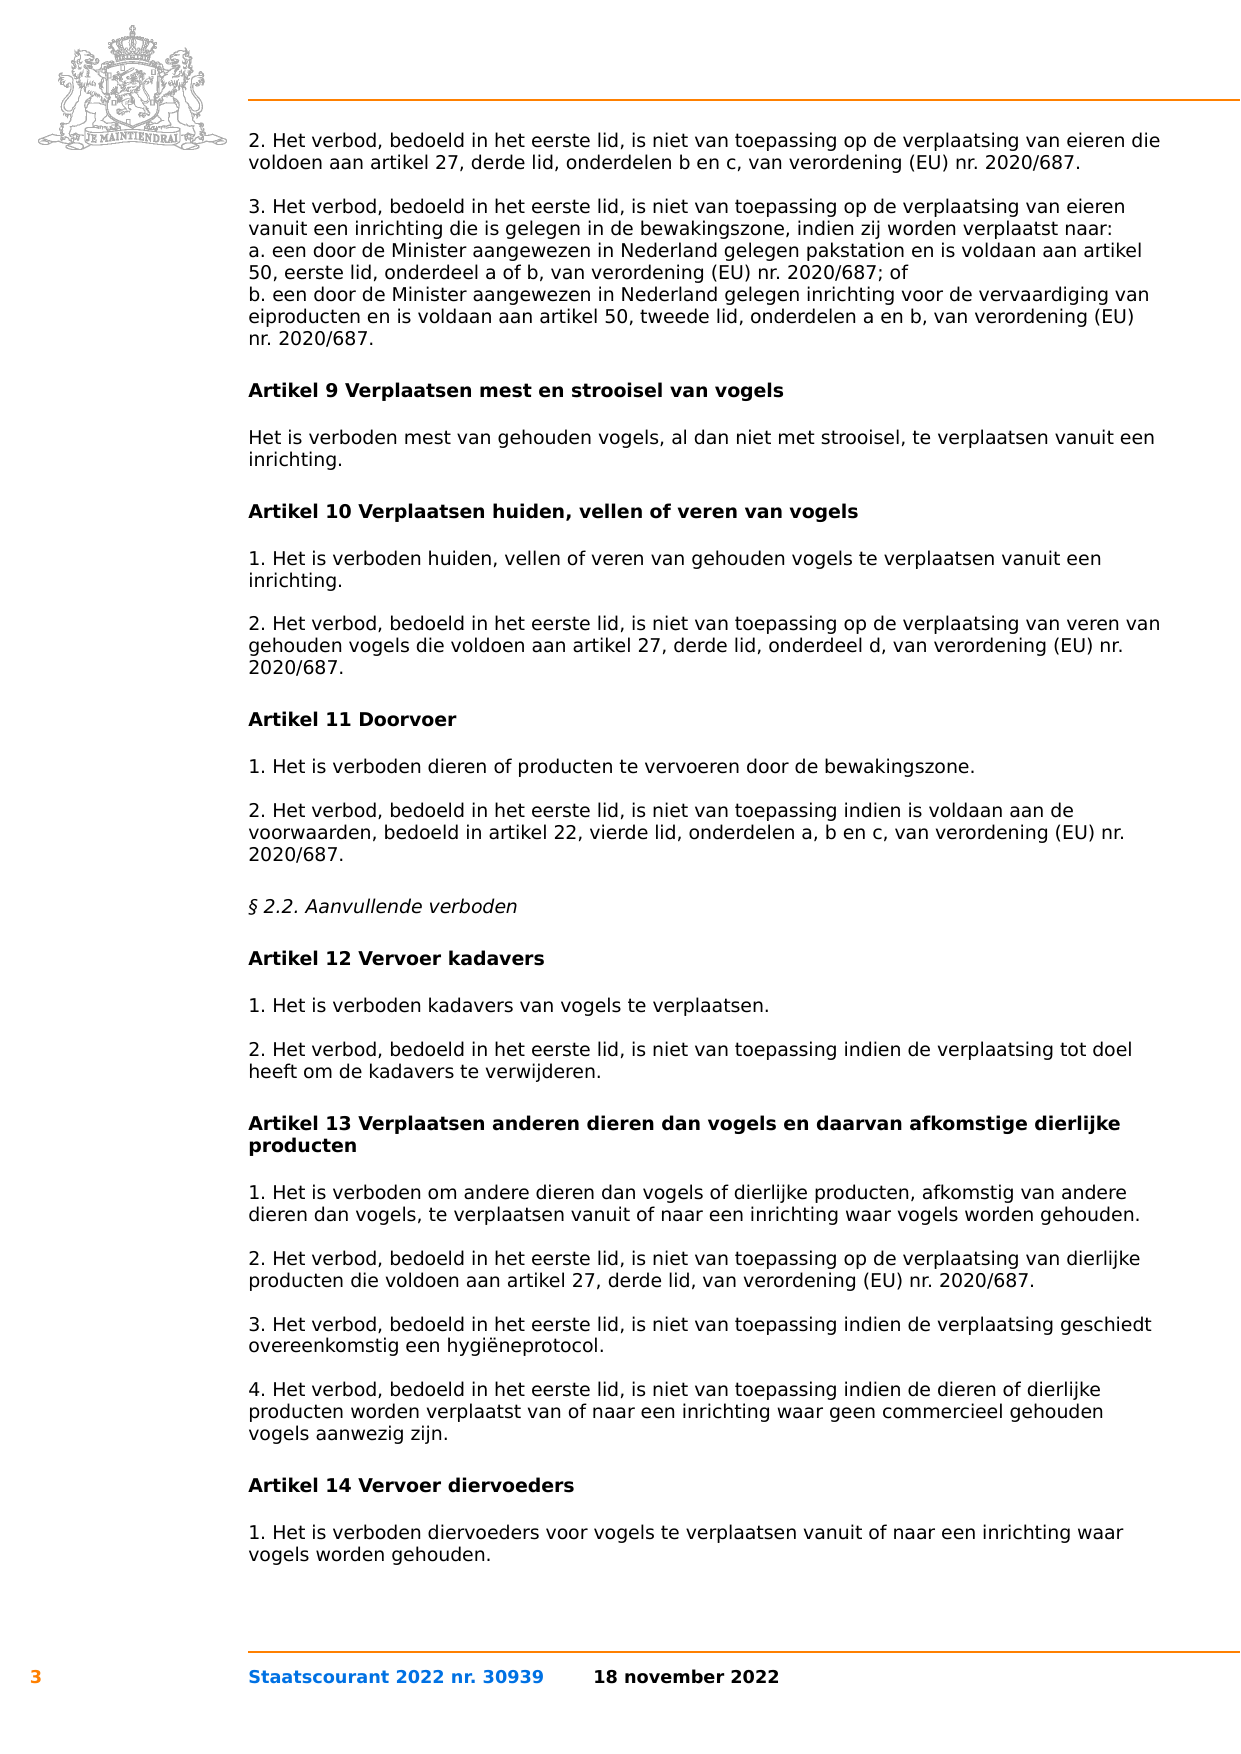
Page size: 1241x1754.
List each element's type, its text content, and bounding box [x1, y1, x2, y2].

text 4. Het verbod, bedoeld in het eerste lid, is niet van toepassing indien de dieren of dierlijke producten worden verplaatst van of naar een inrichting waar geen commercieel gehouden vogels aanwezig zijn. [248, 1379, 1163, 1445]
text 2. Het verbod, bedoeld in het eerste lid, is niet van toepassing indien is voldaan aan de voorwaarden, bedoeld in artikel 22, vierde lid, onderdelen a, b en c, van verordening (EU) nr. 2020/687. [248, 800, 1163, 866]
text a. een door de Minister aangewezen in Nederland gelegen pakstation en is voldaan aan artikel 50, eerste lid, onderdeel a of b, van verordening (EU) nr. 2020/687; of [248, 240, 1163, 284]
text 3. Het verbod, bedoeld in het eerste lid, is niet van toepassing op de verplaatsing van eieren vanuit een inrichting die is gelegen in de bewakingszone, indien zij worden verplaatst naar: [248, 196, 1163, 240]
subtitle Artikel 12 Vervoer kadavers [248, 948, 1163, 970]
subtitle Artikel 14 Vervoer diervoeders [248, 1475, 1163, 1497]
text 2. Het verbod, bedoeld in het eerste lid, is niet van toepassing indien de verplaatsing tot doel heeft om de kadavers te verwijderen. [248, 1039, 1163, 1083]
subtitle Artikel 10 Verplaatsen huiden, vellen of veren van vogels [248, 501, 1163, 522]
text 2. Het verbod, bedoeld in het eerste lid, is niet van toepassing op de verplaatsing van veren van gehouden vogels die voldoen aan artikel 27, derde lid, onderdeel d, van verordening (EU) nr. 2020/687. [248, 613, 1163, 679]
text 1. Het is verboden om andere dieren dan vogels of dierlijke producten, afkomstig van andere dieren dan vogels, te verplaatsen vanuit of naar een inrichting waar vogels worden gehouden. [248, 1182, 1163, 1226]
text 2. Het verbod, bedoeld in het eerste lid, is niet van toepassing op de verplaatsing van eieren die voldoen aan artikel 27, derde lid, onderdelen b en c, van verordening (EU) nr. 2020/687. [248, 130, 1163, 174]
text 1. Het is verboden dieren of producten te vervoeren door de bewakingszone. [248, 756, 1163, 778]
text 1. Het is verboden huiden, vellen of veren van gehouden vogels te verplaatsen vanuit een inrichting. [248, 547, 1163, 591]
picture [38, 25, 227, 150]
text 1. Het is verboden kadavers van vogels te verplaatsen. [248, 995, 1163, 1017]
text Het is verboden mest van gehouden vogels, al dan niet met strooisel, te verplaatsen vanuit een inrichting. [248, 427, 1163, 471]
text b. een door de Minister aangewezen in Nederland gelegen inrichting voor de vervaardiging van eiproducten en is voldaan aan artikel 50, tweede lid, onderdelen a en b, van verordening (EU) nr. 2020/687. [248, 284, 1163, 349]
text 3. Het verbod, bedoeld in het eerste lid, is niet van toepassing indien de verplaatsing geschiedt overeenkomstig een hygiëneprotocol. [248, 1313, 1163, 1357]
subtitle § 2.2. Aanvullende verboden [248, 896, 1163, 918]
text 2. Het verbod, bedoeld in het eerste lid, is niet van toepassing op de verplaatsing van dierlijke producten die voldoen aan artikel 27, derde lid, van verordening (EU) nr. 2020/687. [248, 1248, 1163, 1292]
text 1. Het is verboden diervoeders voor vogels te verplaatsen vanuit of naar een inrichting waar vogels worden gehouden. [248, 1522, 1163, 1566]
subtitle Artikel 13 Verplaatsen anderen dieren dan vogels en daarvan afkomstige dierlijke producten [248, 1113, 1163, 1157]
subtitle Artikel 9 Verplaatsen mest en strooisel van vogels [248, 379, 1163, 402]
subtitle Artikel 11 Doorvoer [248, 709, 1163, 731]
